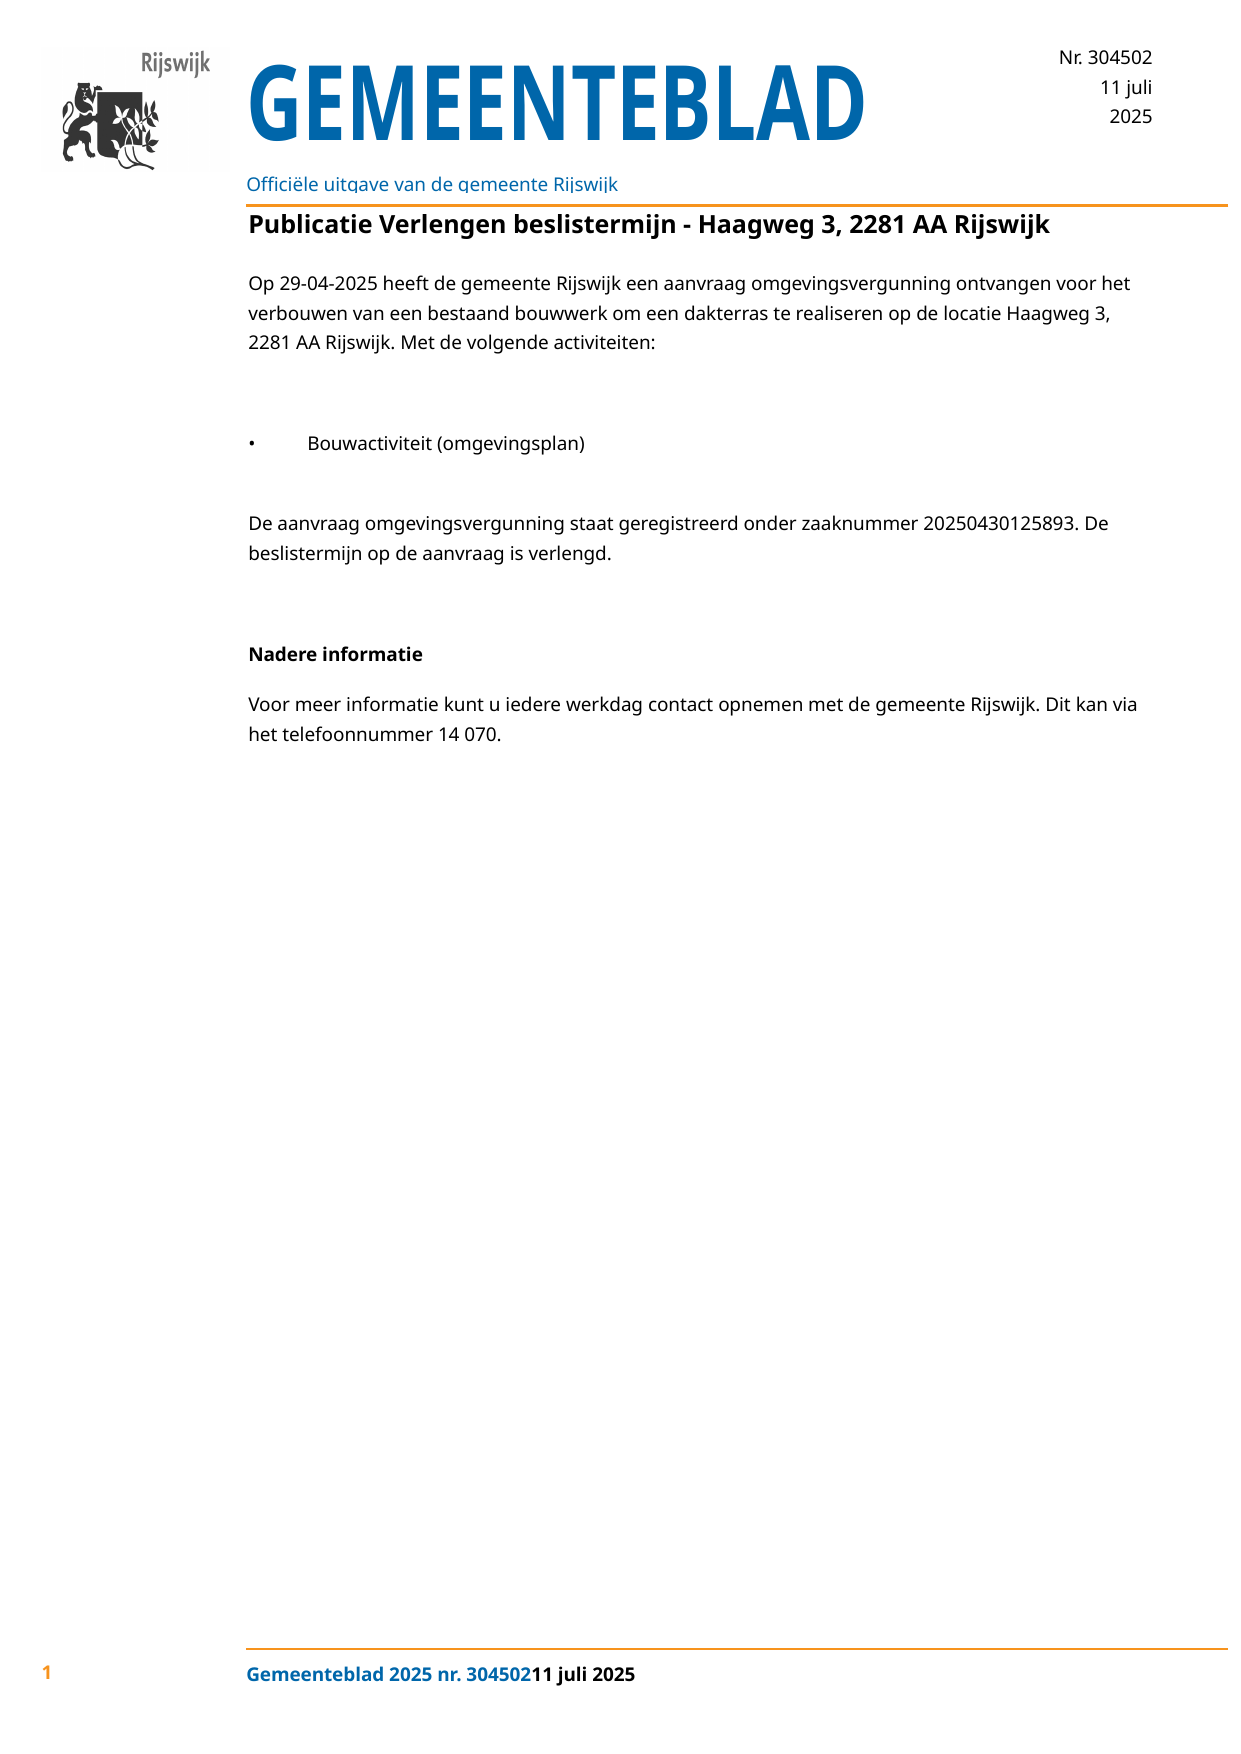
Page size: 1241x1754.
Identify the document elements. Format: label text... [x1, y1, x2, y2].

picture [41, 47, 231, 172]
text De aanvraag omgevingsvergunning staat geregistreerd onder zaaknummer 20250430125893. De beslistermijn op de aanvraag is verlengd. [248, 510, 1152, 566]
text Op 29-04-2025 heeft de gemeente Rijswijk een aanvraag omgevingsvergunning ontvangen voor het verbouwen van een bestaand bouwwerk om een dakterras te realiseren op de locatie Haagweg 3, 2281 AA Rijswijk. Met de volgende activiteiten: [248, 270, 1152, 355]
text Voor meer informatie kunt u iedere werkdag contact opnemen met de gemeente Rijswijk. Dit kan via het telefoonnummer 14 070. [248, 691, 1152, 746]
text Nadere informatie [248, 641, 1152, 666]
text Publicatie Verlengen beslistermijn - Haagweg 3, 2281 AA Rijswijk [248, 207, 1152, 241]
list Bouwactiviteit (omgevingsplan) [248, 430, 1152, 456]
